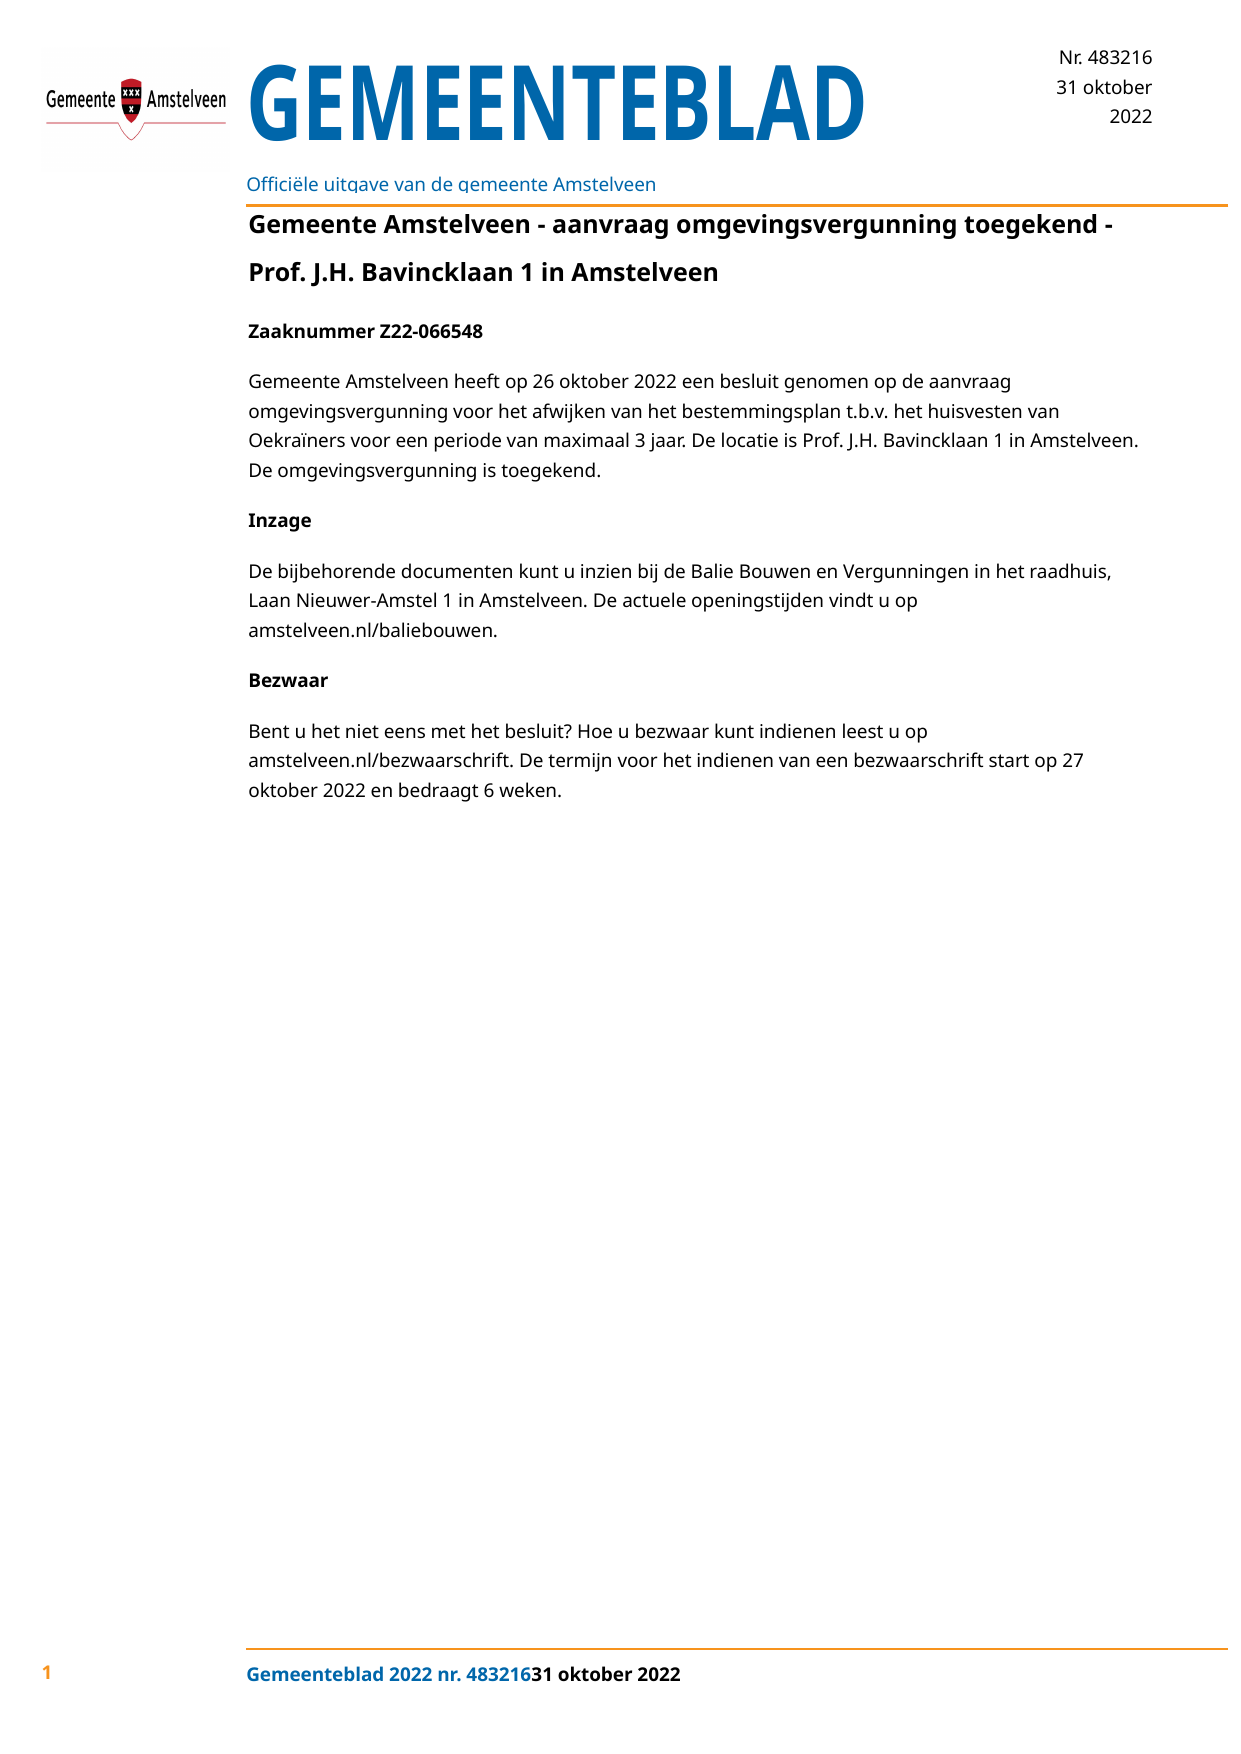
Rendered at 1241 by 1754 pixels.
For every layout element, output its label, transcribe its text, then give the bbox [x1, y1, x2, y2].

text Bent u het niet eens met het besluit? Hoe u bezwaar kunt indienen leest u op amstelveen.nl/bezwaarschrift. De termijn voor het indienen van een bezwaarschrift start op 27 oktober 2022 en bedraagt 6 weken. [248, 718, 1152, 803]
text Inzage [248, 507, 1152, 533]
text De bijbehorende documenten kunt u inzien bij de Balie Bouwen en Vergunningen in het raadhuis, Laan Nieuwer-Amstel 1 in Amstelveen. De actuele openingstijden vindt u op amstelveen.nl/baliebouwen. [248, 558, 1152, 643]
text Gemeente Amstelveen heeft op 26 oktober 2022 een besluit genomen op de aanvraag omgevingsvergunning voor het afwijken van het bestemmingsplan t.b.v. het huisvesten van Oekraïners voor een periode van maximaal 3 jaar. De locatie is Prof. J.H. Bavincklaan 1 in Amstelveen. De omgevingsvergunning is toegekend. [248, 368, 1152, 483]
picture [41, 47, 231, 172]
text Bezwaar [248, 667, 1152, 693]
text Gemeente Amstelveen - aanvraag omgevingsvergunning toegekend - Prof. J.H. Bavincklaan 1 in Amstelveen [248, 207, 1152, 288]
text Zaaknummer Z22-066548 [248, 318, 1152, 344]
